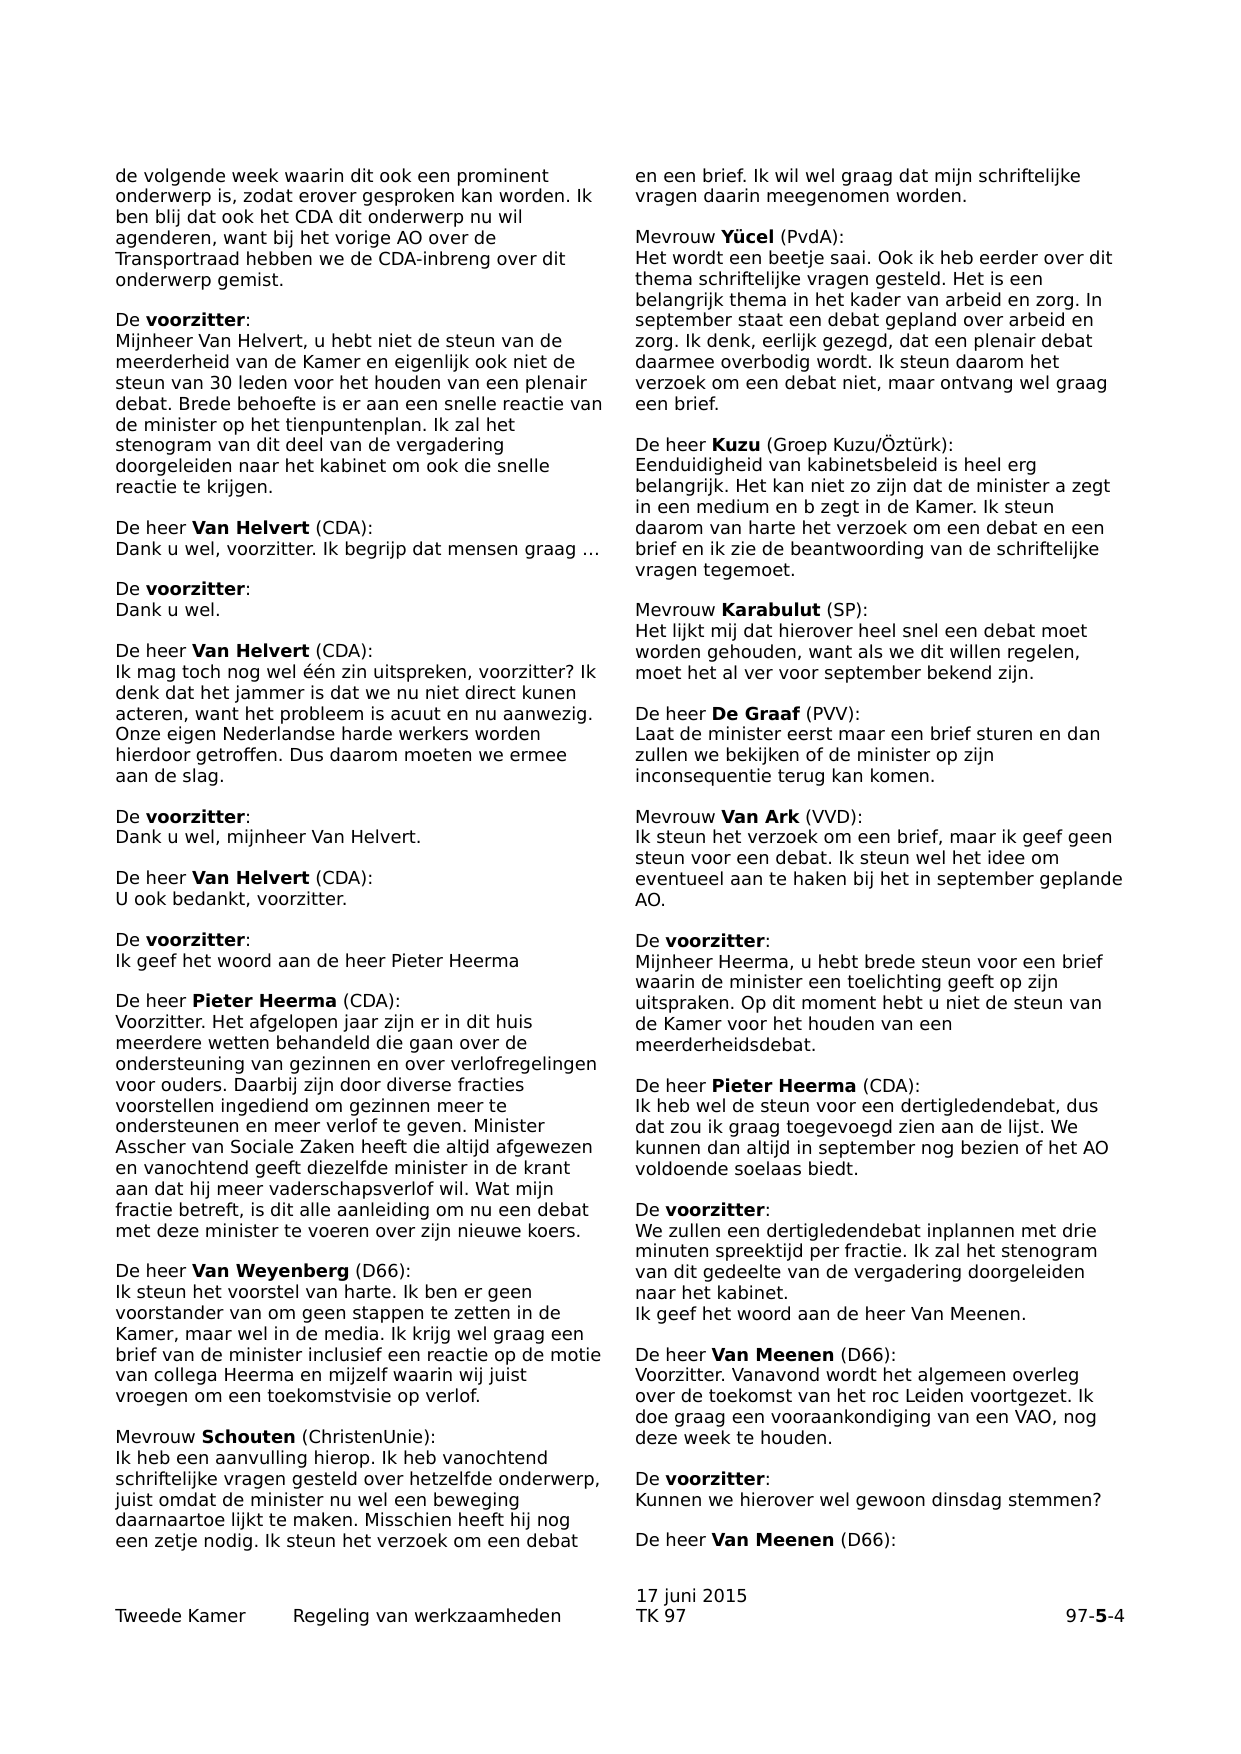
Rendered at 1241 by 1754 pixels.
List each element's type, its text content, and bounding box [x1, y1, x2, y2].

text De voorzitter: [115, 930, 605, 950]
text Mijnheer Heerma, u hebt brede steun voor een brief waarin de minister een toelichting geeft op zijn uitspraken. Op dit moment hebt u niet de steun van de Kamer voor het houden van een meerderheidsdebat. [635, 951, 1125, 1056]
text De heer Van Helvert (CDA): [115, 518, 605, 538]
text Mevrouw Karabulut (SP): [635, 600, 1125, 621]
text Voorzitter. Het afgelopen jaar zijn er in dit huis meerdere wetten behandeld die gaan over de ondersteuning van gezinnen en over verlofregelingen voor ouders. Daarbij zijn door diverse fracties voorstellen ingediend om gezinnen meer te ondersteunen en meer verlof te geven. Minister Asscher van Sociale Zaken heeft die altijd afgewezen en vanochtend geeft diezelfde minister in de krant aan dat hij meer vaderschapsverlof wil. Wat mijn fractie betreft, is dit alle aanleiding om nu een debat met deze minister te voeren over zijn nieuwe koers. [115, 1012, 605, 1241]
text Het lijkt mij dat hierover heel snel een debat moet worden gehouden, want als we dit willen regelen, moet het al ver voor september bekend zijn. [635, 621, 1125, 683]
text De heer Van Meenen (D66): [635, 1344, 1125, 1365]
text De heer Kuzu (Groep Kuzu/Öztürk): [635, 434, 1125, 455]
text Het wordt een beetje saai. Ook ik heb eerder over dit thema schriftelijke vragen gesteld. Het is een belangrijk thema in het kader van arbeid en zorg. In september staat een debat gepland over arbeid en zorg. Ik denk, eerlijk gezegd, dat een plenair debat daarmee overbodig wordt. Ik steun daarom het verzoek om een debat niet, maar ontvang wel graag een brief. [635, 248, 1125, 414]
text De heer Van Helvert (CDA): [115, 868, 605, 889]
text Mijnheer Van Helvert, u hebt niet de steun van de meerderheid van de Kamer en eigenlijk ook niet de steun van 30 leden voor het houden van een plenair debat. Brede behoefte is er aan een snelle reactie van de minister op het tienpuntenplan. Ik zal het stenogram van dit deel van de vergadering doorgeleiden naar het kabinet om ook die snelle reactie te krijgen. [115, 331, 605, 498]
text Mevrouw Schouten (ChristenUnie): [115, 1427, 605, 1448]
text Eenduidigheid van kabinetsbeleid is heel erg belangrijk. Het kan niet zo zijn dat de minister a zegt in een medium en b zegt in de Kamer. Ik steun daarom van harte het verzoek om een debat en een brief en ik zie de beantwoording van de schriftelijke vragen tegemoet. [635, 455, 1125, 580]
text en een brief. Ik wil wel graag dat mijn schriftelijke vragen daarin meegenomen worden. [635, 165, 1125, 207]
text U ook bedankt, voorzitter. [115, 889, 605, 910]
text De voorzitter: [115, 310, 605, 331]
text De voorzitter: [635, 1468, 1125, 1489]
text Laat de minister eerst maar een brief sturen en dan zullen we bekijken of de minister op zijn inconsequentie terug kan komen. [635, 724, 1125, 787]
text Ik steun het verzoek om een brief, maar ik geef geen steun voor een debat. Ik steun wel het idee om eventueel aan te haken bij het in september geplande AO. [635, 827, 1125, 911]
text Ik geef het woord aan de heer Pieter Heerma [115, 950, 605, 971]
text Mevrouw Yücel (PvdA): [635, 227, 1125, 248]
text Ik steun het voorstel van harte. Ik ben er geen voorstander van om geen stappen te zetten in de Kamer, maar wel in de media. Ik krijg wel graag een brief van de minister inclusief een reactie op de motie van collega Heerma en mijzelf waarin wij juist vroegen om een toekomstvisie op verlof. [115, 1282, 605, 1407]
text De heer Pieter Heerma (CDA): [635, 1076, 1125, 1096]
text Dank u wel, voorzitter. Ik begrijp dat mensen graag … [115, 538, 605, 559]
text De heer Van Weyenberg (D66): [115, 1261, 605, 1282]
text De voorzitter: [115, 579, 605, 600]
text De heer Van Meenen (D66): [635, 1530, 1125, 1551]
text De voorzitter: [635, 1199, 1125, 1220]
text Ik mag toch nog wel één zin uitspreken, voorzitter? Ik denk dat het jammer is dat we nu niet direct kunen acteren, want het probleem is acuut en nu aanwezig. Onze eigen Nederlandse harde werkers worden hierdoor getroffen. Dus daarom moeten we ermee aan de slag. [115, 662, 605, 787]
text Dank u wel. [115, 600, 605, 621]
text De voorzitter: [635, 931, 1125, 951]
text De heer Van Helvert (CDA): [115, 641, 605, 662]
text Mevrouw Van Ark (VVD): [635, 807, 1125, 827]
text De heer De Graaf (PVV): [635, 703, 1125, 724]
text De voorzitter: [115, 807, 605, 827]
text Dank u wel, mijnheer Van Helvert. [115, 827, 605, 848]
text We zullen een dertigledendebat inplannen met drie minuten spreektijd per fractie. Ik zal het stenogram van dit gedeelte van de vergadering doorgeleiden naar het kabinet. [635, 1220, 1125, 1304]
text Ik geef het woord aan de heer Van Meenen. [635, 1304, 1125, 1324]
text Ik heb een aanvulling hierop. Ik heb vanochtend schriftelijke vragen gesteld over hetzelfde onderwerp, juist omdat de minister nu wel een beweging daarnaartoe lijkt te maken. Misschien heeft hij nog een zetje nodig. Ik steun het verzoek om een debat [115, 1448, 605, 1552]
text Voorzitter. Vanavond wordt het algemeen overleg over de toekomst van het roc Leiden voortgezet. Ik doe graag een vooraankondiging van een VAO, nog deze week te houden. [635, 1365, 1125, 1448]
text De heer Pieter Heerma (CDA): [115, 991, 605, 1012]
text Ik heb wel de steun voor een dertigledendebat, dus dat zou ik graag toegevoegd zien aan de lijst. We kunnen dan altijd in september nog bezien of het AO voldoende soelaas biedt. [635, 1096, 1125, 1179]
text Kunnen we hierover wel gewoon dinsdag stemmen? [635, 1489, 1125, 1510]
text de volgende week waarin dit ook een prominent onderwerp is, zodat erover gesproken kan worden. Ik ben blij dat ook het CDA dit onderwerp nu wil agenderen, want bij het vorige AO over de Transportraad hebben we de CDA-inbreng over dit onderwerp gemist. [115, 165, 605, 290]
